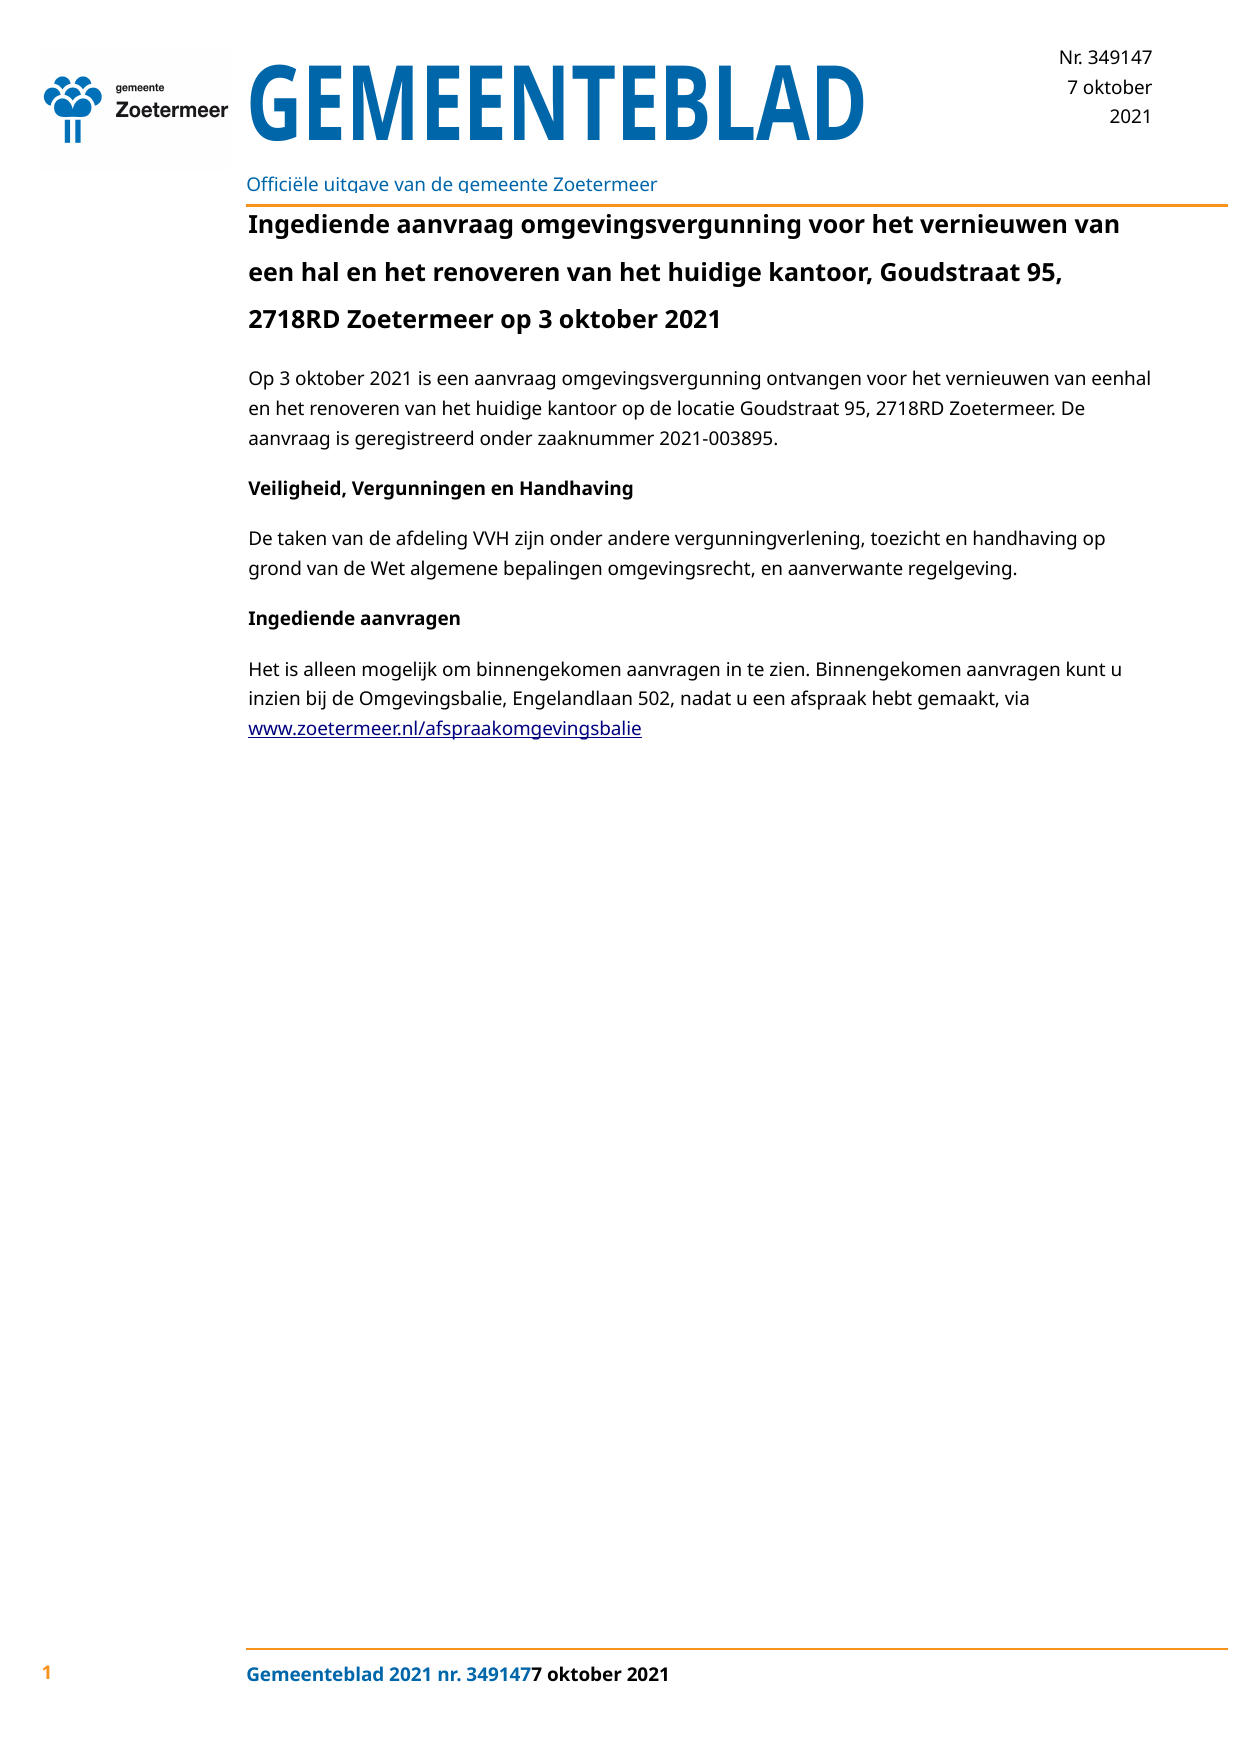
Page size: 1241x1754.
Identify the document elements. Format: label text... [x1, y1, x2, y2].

text Ingediende aanvraag omgevingsvergunning voor het vernieuwen van een hal en het renoveren van het huidige kantoor, Goudstraat 95, 2718RD Zoetermeer op 3 oktober 2021 [248, 207, 1152, 336]
text De taken van de afdeling VVH zijn onder andere vergunningverlening, toezicht en handhaving op grond van de Wet algemene bepalingen omgevingsrecht, en aanverwante regelgeving. [248, 526, 1152, 581]
text Veiligheid, Vergunningen en Handhaving [248, 475, 1152, 501]
text Het is alleen mogelijk om binnengekomen aanvragen in te zien. Binnengekomen aanvragen kunt u inzien bij de Omgevingsbalie, Engelandlaan 502, nadat u een afspraak hebt gemaakt, via www.zoetermeer.nl/afspraakomgevingsbalie [248, 656, 1152, 741]
text Ingediende aanvragen [248, 606, 1152, 631]
text Op 3 oktober 2021 is een aanvraag omgevingsvergunning ontvangen voor het vernieuwen van eenhal en het renoveren van het huidige kantoor op de locatie Goudstraat 95, 2718RD Zoetermeer. De aanvraag is geregistreerd onder zaaknummer 2021-003895. [248, 366, 1152, 450]
picture [41, 47, 231, 172]
